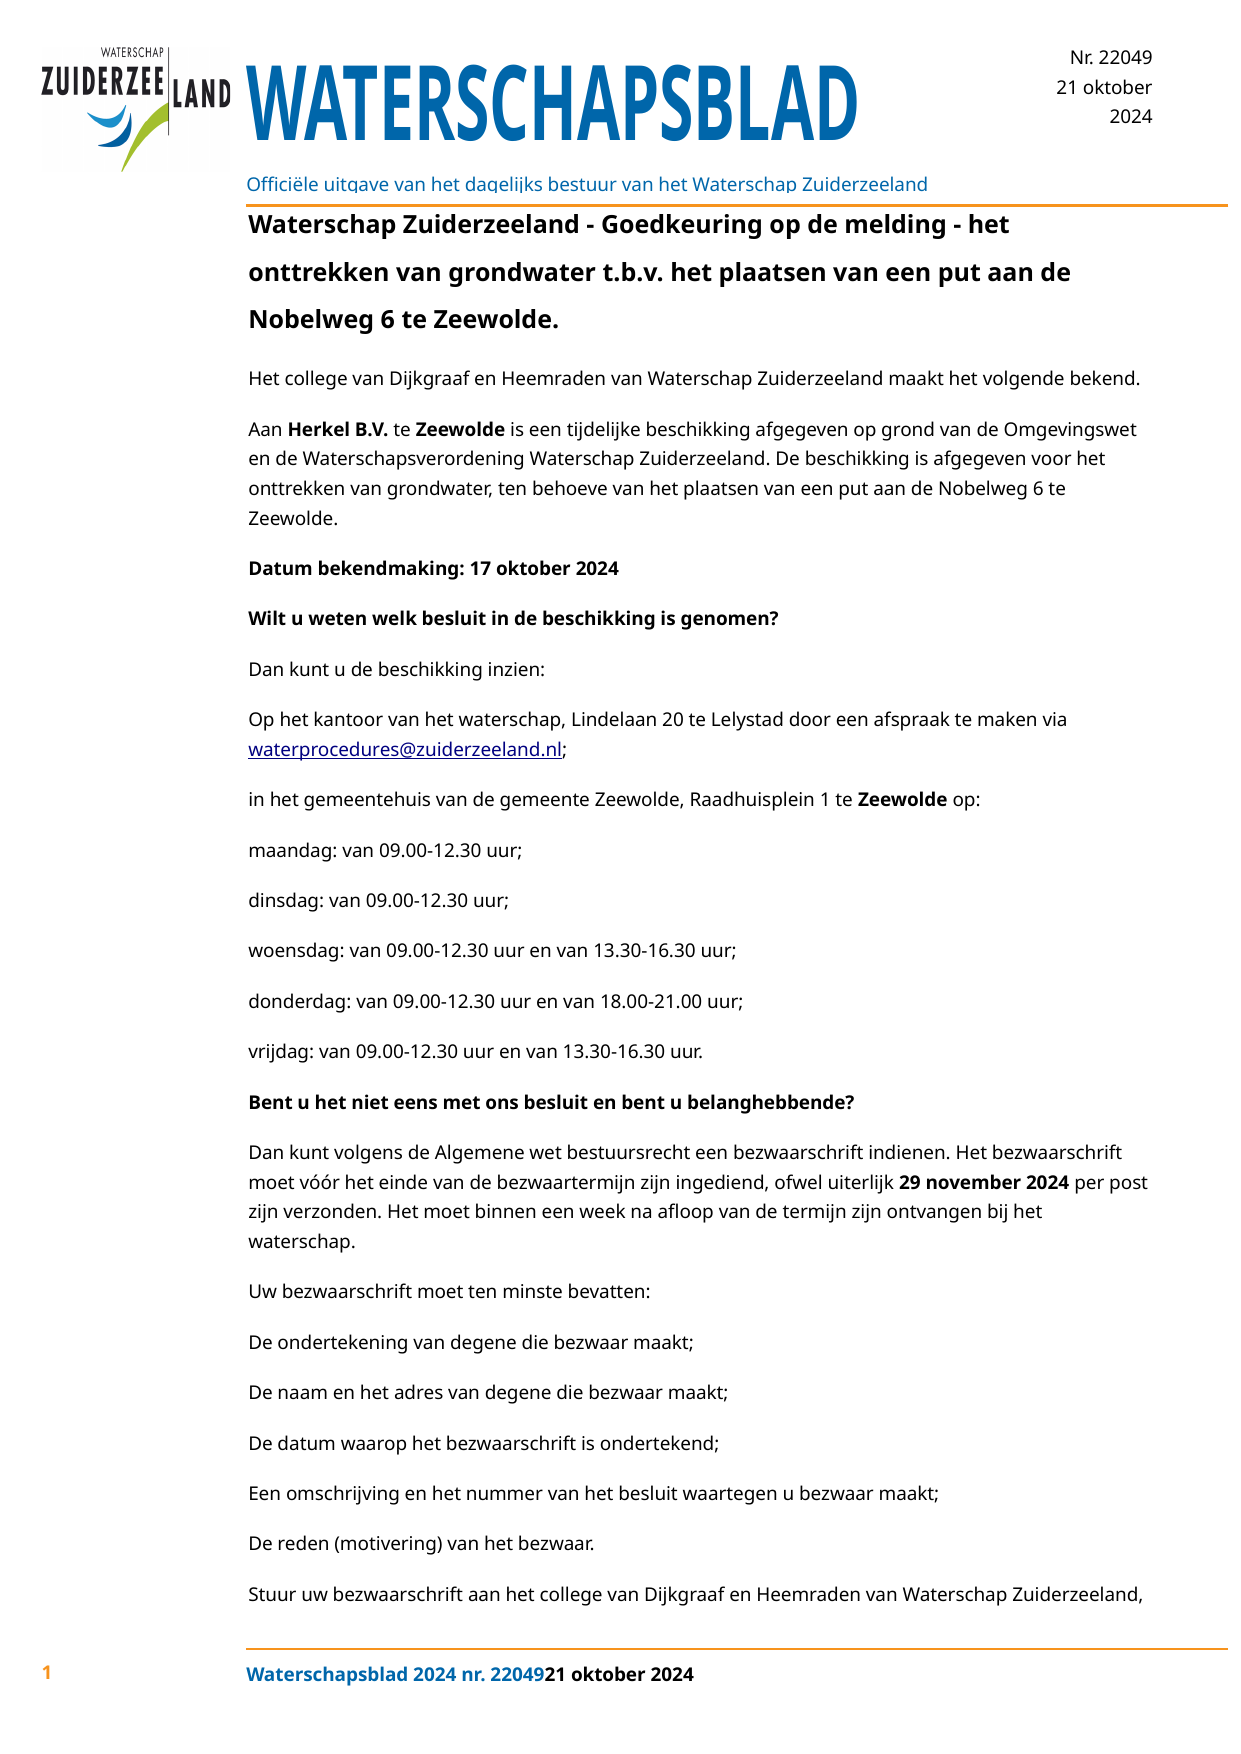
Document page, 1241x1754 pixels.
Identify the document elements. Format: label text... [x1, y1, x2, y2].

text De ondertekening van degene die bezwaar maakt; [248, 1329, 1152, 1354]
text maandag: van 09.00-12.30 uur; [248, 837, 1152, 862]
text Het college van Dijkgraaf en Heemraden van Waterschap Zuiderzeeland maakt het volgende bekend. [248, 366, 1152, 391]
text Bent u het niet eens met ons besluit en bent u belanghebbende? [248, 1089, 1152, 1114]
text Waterschap Zuiderzeeland - Goedkeuring op de melding - het onttrekken van grondwater t.b.v. het plaatsen van een put aan de Nobelweg 6 te Zeewolde. [248, 207, 1152, 336]
picture [41, 47, 231, 172]
text De naam en het adres van degene die bezwaar maakt; [248, 1379, 1152, 1405]
text De datum waarop het bezwaarschrift is ondertekend; [248, 1430, 1152, 1455]
text Dan kunt volgens de Algemene wet bestuursrecht een bezwaarschrift indienen. Het bezwaarschrift moet vóór het einde van de bezwaartermijn zijn ingediend, ofwel uiterlijk 29 november 2024 per post zijn verzonden. Het moet binnen een week na afloop van de termijn zijn ontvangen bij het waterschap. [248, 1139, 1152, 1254]
text Uw bezwaarschrift moet ten minste bevatten: [248, 1278, 1152, 1304]
text woensdag: van 09.00-12.30 uur en van 13.30-16.30 uur; [248, 938, 1152, 963]
text Een omschrijving en het nummer van het besluit waartegen u bezwaar maakt; [248, 1480, 1152, 1506]
text vrijdag: van 09.00-12.30 uur en van 13.30-16.30 uur. [248, 1038, 1152, 1064]
text Aan Herkel B.V. te Zeewolde is een tijdelijke beschikking afgegeven op grond van de Omgevingswet en de Waterschapsverordening Waterschap Zuiderzeeland. De beschikking is afgegeven voor het onttrekken van grondwater, ten behoeve van het plaatsen van een put aan de Nobelweg 6 te Zeewolde. [248, 416, 1152, 530]
text Wilt u weten welk besluit in de beschikking is genomen? [248, 606, 1152, 631]
text donderdag: van 09.00-12.30 uur en van 18.00-21.00 uur; [248, 988, 1152, 1014]
text dinsdag: van 09.00-12.30 uur; [248, 887, 1152, 913]
text in het gemeentehuis van de gemeente Zeewolde, Raadhuisplein 1 te Zeewolde op: [248, 786, 1152, 812]
text Dan kunt u de beschikking inzien: [248, 656, 1152, 682]
text Stuur uw bezwaarschrift aan het college van Dijkgraaf en Heemraden van Waterschap Zuiderzeeland, [248, 1581, 1152, 1607]
text De reden (motivering) van het bezwaar. [248, 1531, 1152, 1556]
text Datum bekendmaking: 17 oktober 2024 [248, 555, 1152, 581]
text Op het kantoor van het waterschap, Lindelaan 20 te Lelystad door een afspraak te maken via waterprocedures@zuiderzeeland.nl; [248, 706, 1152, 762]
